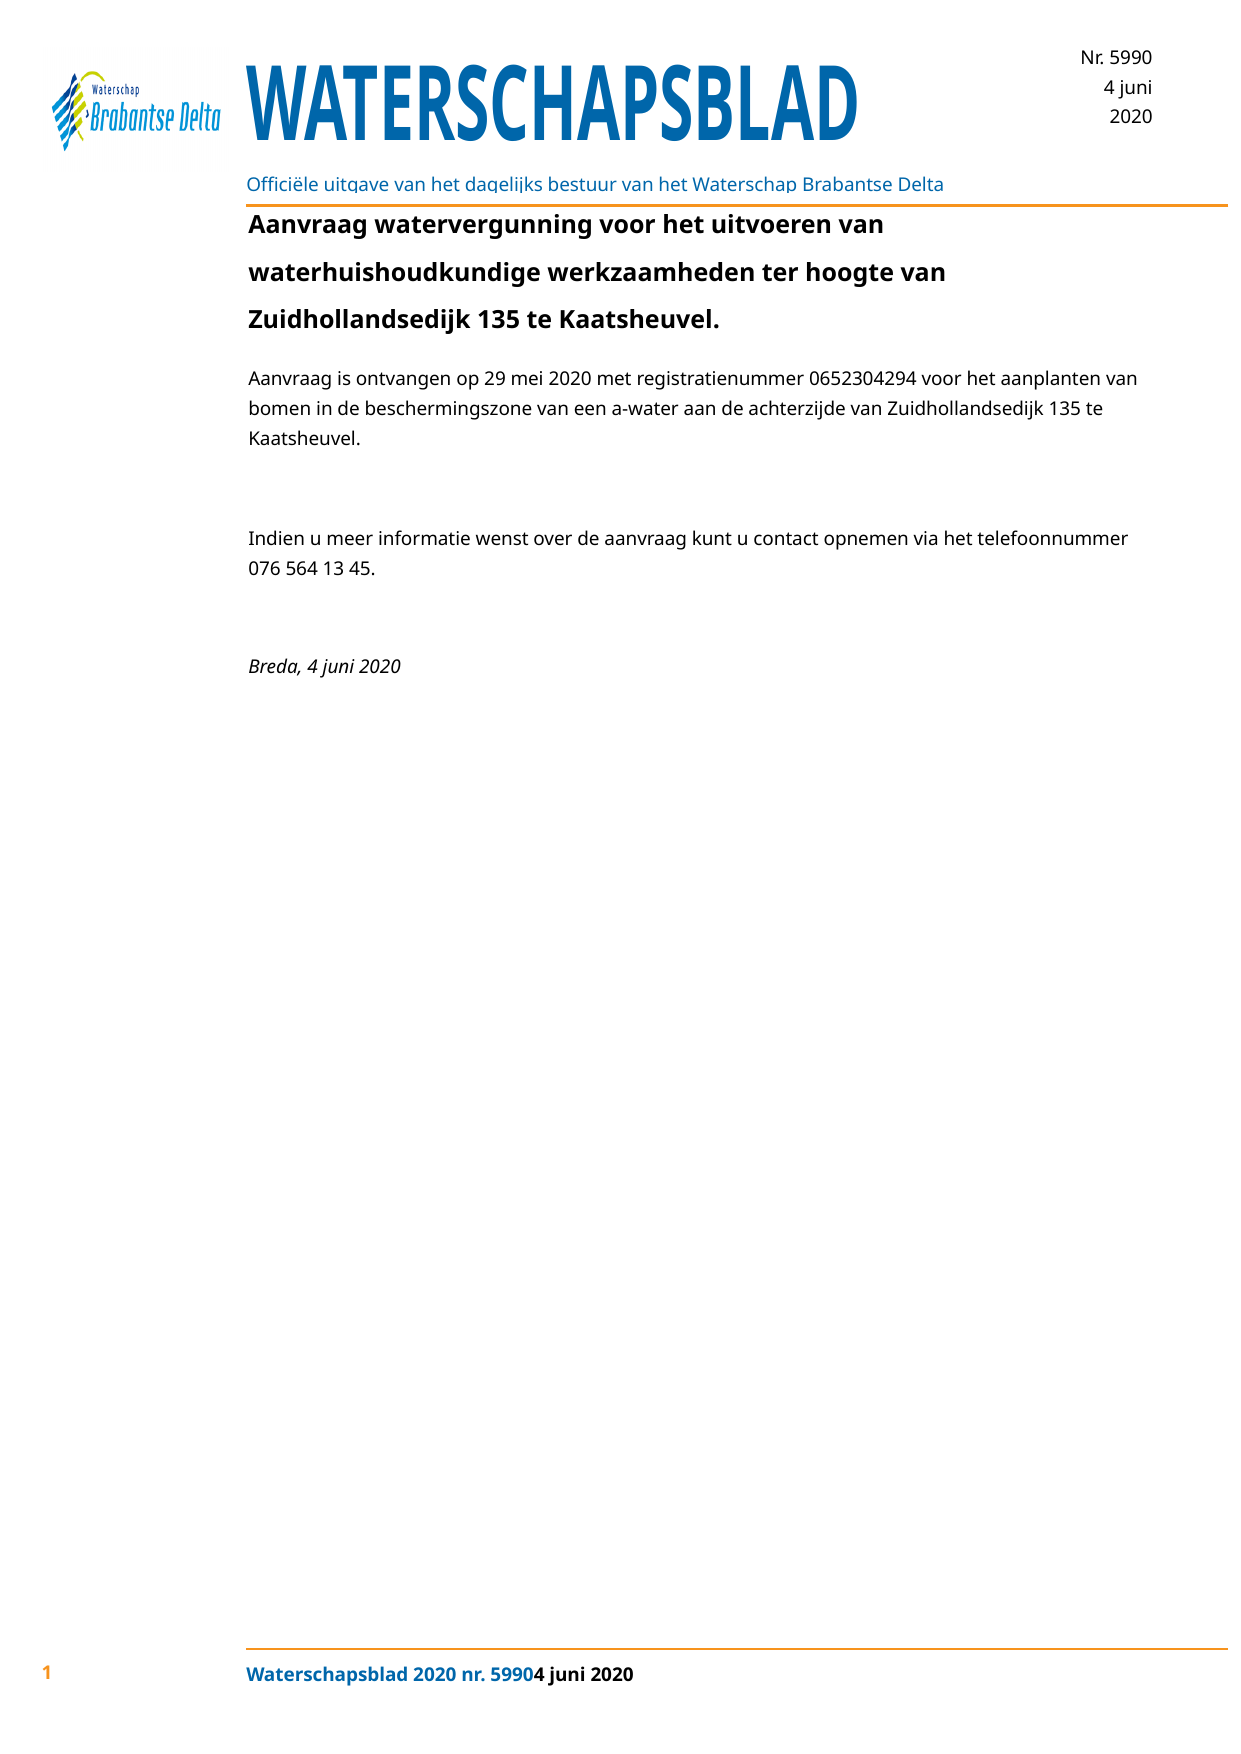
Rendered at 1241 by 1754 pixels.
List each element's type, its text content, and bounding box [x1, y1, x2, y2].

text Aanvraag watervergunning voor het uitvoeren van waterhuishoudkundige werkzaamheden ter hoogte van Zuidhollandsedijk 135 te Kaatsheuvel. [248, 207, 1152, 336]
text Indien u meer informatie wenst over de aanvraag kunt u contact opnemen via het telefoonnummer 076 564 13 45. [248, 526, 1152, 581]
text Aanvraag is ontvangen op 29 mei 2020 met registratienummer 0652304294 voor het aanplanten van bomen in de beschermingszone van een a-water aan de achterzijde van Zuidhollandsedijk 135 te Kaatsheuvel. [248, 366, 1152, 450]
text Breda, 4 juni 2020 [248, 653, 1152, 679]
picture [41, 47, 231, 172]
